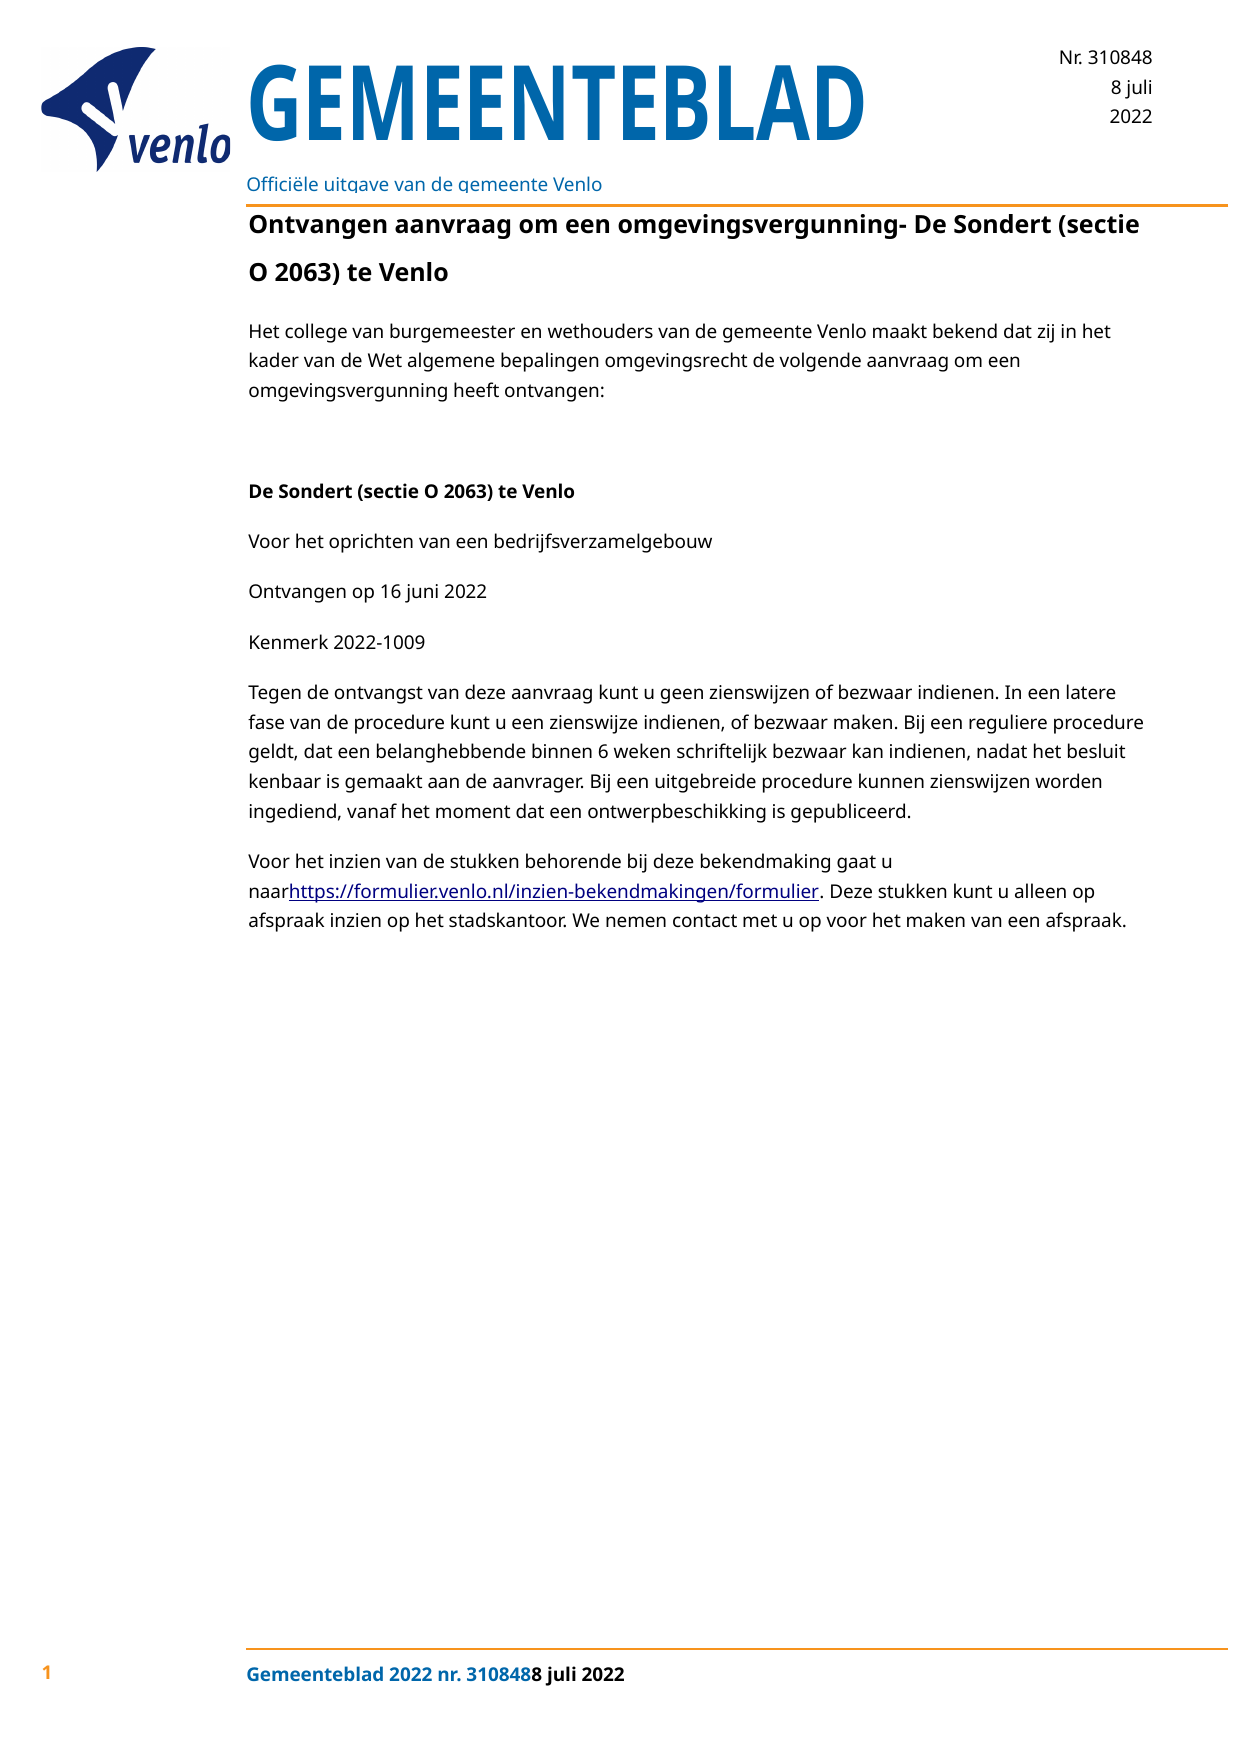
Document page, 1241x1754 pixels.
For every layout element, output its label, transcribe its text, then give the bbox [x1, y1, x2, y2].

text Ontvangen aanvraag om een omgevingsvergunning- De Sondert (sectie O 2063) te Venlo [248, 207, 1152, 288]
text Voor het inzien van de stukken behorende bij deze bekendmaking gaat u naarhttps://formulier.venlo.nl/inzien-bekendmakingen/formulier. Deze stukken kunt u alleen op afspraak inzien op het stadskantoor. We nemen contact met u op voor het maken van een afspraak. [248, 848, 1152, 933]
text Voor het oprichten van een bedrijfsverzamelgebouw [248, 528, 1152, 554]
text Het college van burgemeester en wethouders van de gemeente Venlo maakt bekend dat zij in het kader van de Wet algemene bepalingen omgevingsrecht de volgende aanvraag om een omgevingsvergunning heeft ontvangen: [248, 318, 1152, 403]
text Tegen de ontvangst van deze aanvraag kunt u geen zienswijzen of bezwaar indienen. In een latere fase van de procedure kunt u een zienswijze indienen, of bezwaar maken. Bij een reguliere procedure geldt, dat een belanghebbende binnen 6 weken schriftelijk bezwaar kan indienen, nadat het besluit kenbaar is gemaakt aan de aanvrager. Bij een uitgebreide procedure kunnen zienswijzen worden ingediend, vanaf het moment dat een ontwerpbeschikking is gepubliceerd. [248, 679, 1152, 824]
text Ontvangen op 16 juni 2022 [248, 579, 1152, 604]
text De Sondert (sectie O 2063) te Venlo [248, 478, 1152, 504]
text Kenmerk 2022-1009 [248, 629, 1152, 655]
picture [41, 47, 231, 172]
